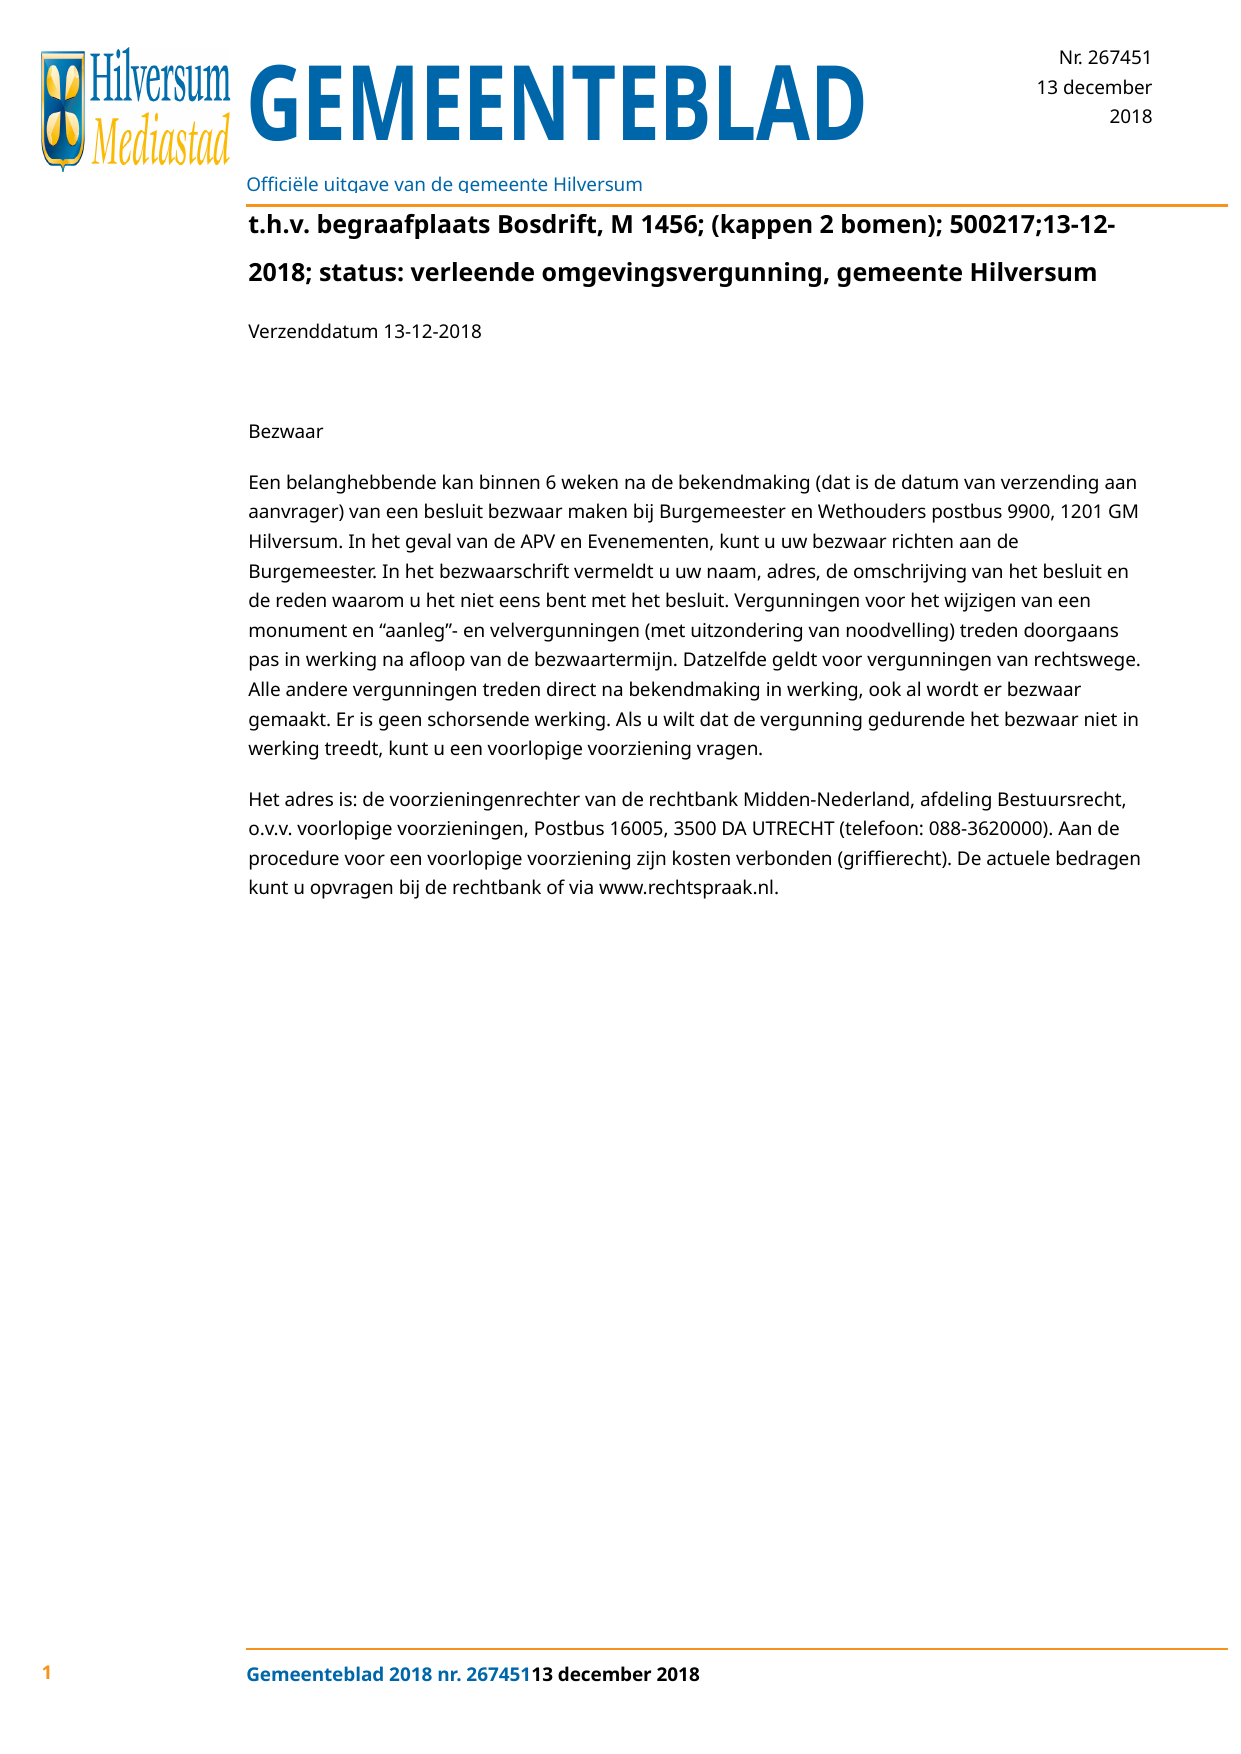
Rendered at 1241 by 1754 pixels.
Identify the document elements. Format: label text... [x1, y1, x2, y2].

text Het adres is: de voorzieningenrechter van de rechtbank Midden-Nederland, afdeling Bestuursrecht, o.v.v. voorlopige voorzieningen, Postbus 16005, 3500 DA UTRECHT (telefoon: 088-3620000). Aan de procedure voor een voorlopige voorziening zijn kosten verbonden (griffierecht). De actuele bedragen kunt u opvragen bij de rechtbank of via www.rechtspraak.nl. [248, 786, 1152, 900]
text Bezwaar [248, 419, 1152, 444]
text Een belanghebbende kan binnen 6 weken na de bekendmaking (dat is de datum van verzending aan aanvrager) van een besluit bezwaar maken bij Burgemeester en Wethouders postbus 9900, 1201 GM Hilversum. In het geval van de APV en Evenementen, kunt u uw bezwaar richten aan de Burgemeester. In het bezwaarschrift vermeldt u uw naam, adres, de omschrijving van het besluit en de reden waarom u het niet eens bent met het besluit. Vergunningen voor het wijzigen van een monument en “aanleg”- en velvergunningen (met uitzondering van noodvelling) treden doorgaans pas in werking na afloop van de bezwaartermijn. Datzelfde geldt voor vergunningen van rechtswege. Alle andere vergunningen treden direct na bekendmaking in werking, ook al wordt er bezwaar gemaakt. Er is geen schorsende werking. Als u wilt dat de vergunning gedurende het bezwaar niet in werking treedt, kunt u een voorlopige voorziening vragen. [248, 469, 1152, 761]
picture [41, 47, 231, 172]
text t.h.v. begraafplaats Bosdrift, M 1456; (kappen 2 bomen); 500217;13-12-2018; status: verleende omgevingsvergunning, gemeente Hilversum [248, 207, 1152, 288]
text Verzenddatum 13-12-2018 [248, 318, 1152, 344]
